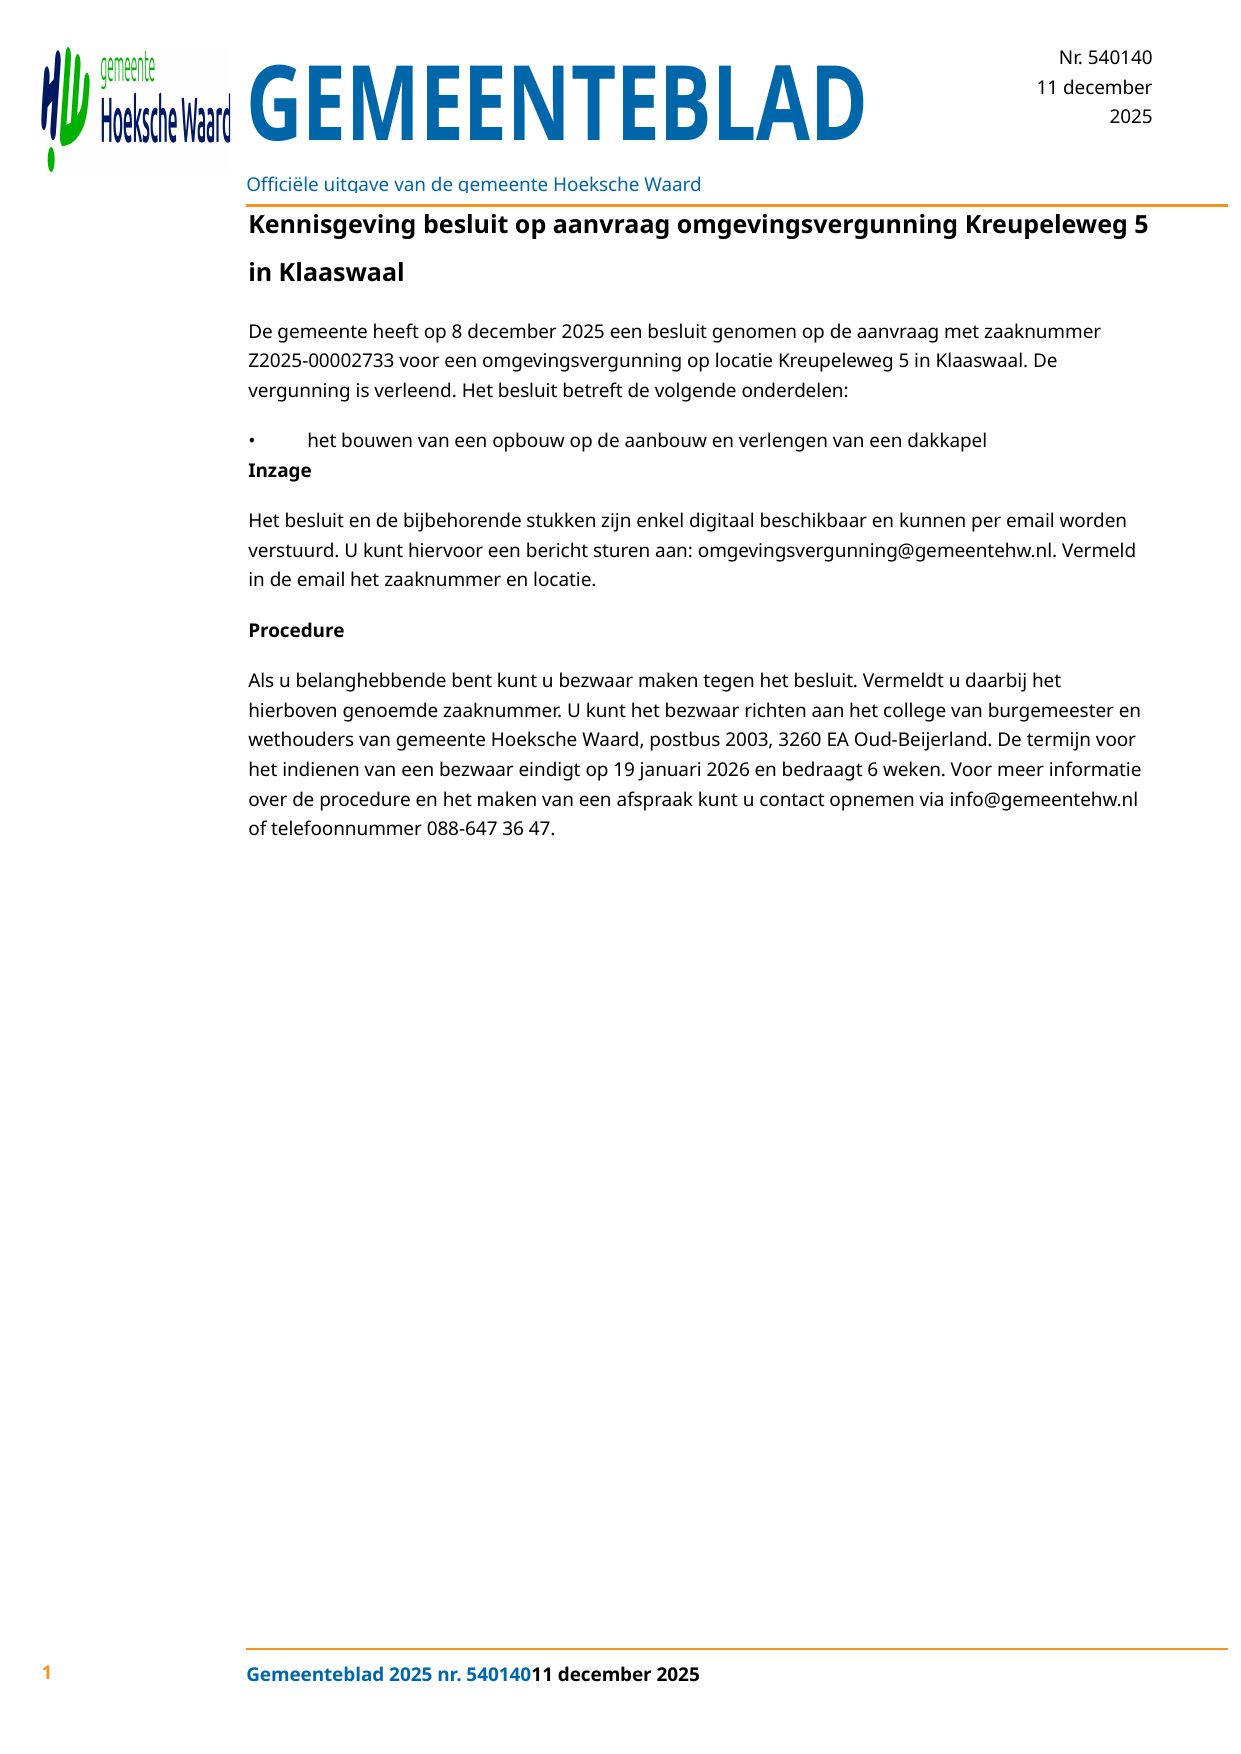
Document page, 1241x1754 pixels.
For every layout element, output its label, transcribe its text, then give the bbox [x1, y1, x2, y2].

text Procedure [248, 617, 1152, 643]
text Inzage [248, 457, 1152, 483]
text Het besluit en de bijbehorende stukken zijn enkel digitaal beschikbaar en kunnen per email worden verstuurd. U kunt hiervoor een bericht sturen aan: omgevingsvergunning@gemeentehw.nl. Vermeld in de email het zaaknummer en locatie. [248, 507, 1152, 592]
text Als u belanghebbende bent kunt u bezwaar maken tegen het besluit. Vermeldt u daarbij het hierboven genoemde zaaknummer. U kunt het bezwaar richten aan het college van burgemeester en wethouders van gemeente Hoeksche Waard, postbus 2003, 3260 EA Oud-Beijerland. De termijn voor het indienen van een bezwaar eindigt op 19 januari 2026 en bedraagt 6 weken. Voor meer informatie over de procedure en het maken van een afspraak kunt u contact opnemen via info@gemeentehw.nl of telefoonnummer 088-647 36 47. [248, 667, 1152, 841]
text Kennisgeving besluit op aanvraag omgevingsvergunning Kreupeleweg 5 in Klaaswaal [248, 207, 1152, 288]
list het bouwen van een opbouw op de aanbouw en verlengen van een dakkapel [248, 427, 1152, 453]
picture [41, 47, 231, 172]
text De gemeente heeft op 8 december 2025 een besluit genomen op de aanvraag met zaaknummer Z2025-00002733 voor een omgevingsvergunning op locatie Kreupeleweg 5 in Klaaswaal. De vergunning is verleend. Het besluit betreft de volgende onderdelen: [248, 318, 1152, 403]
